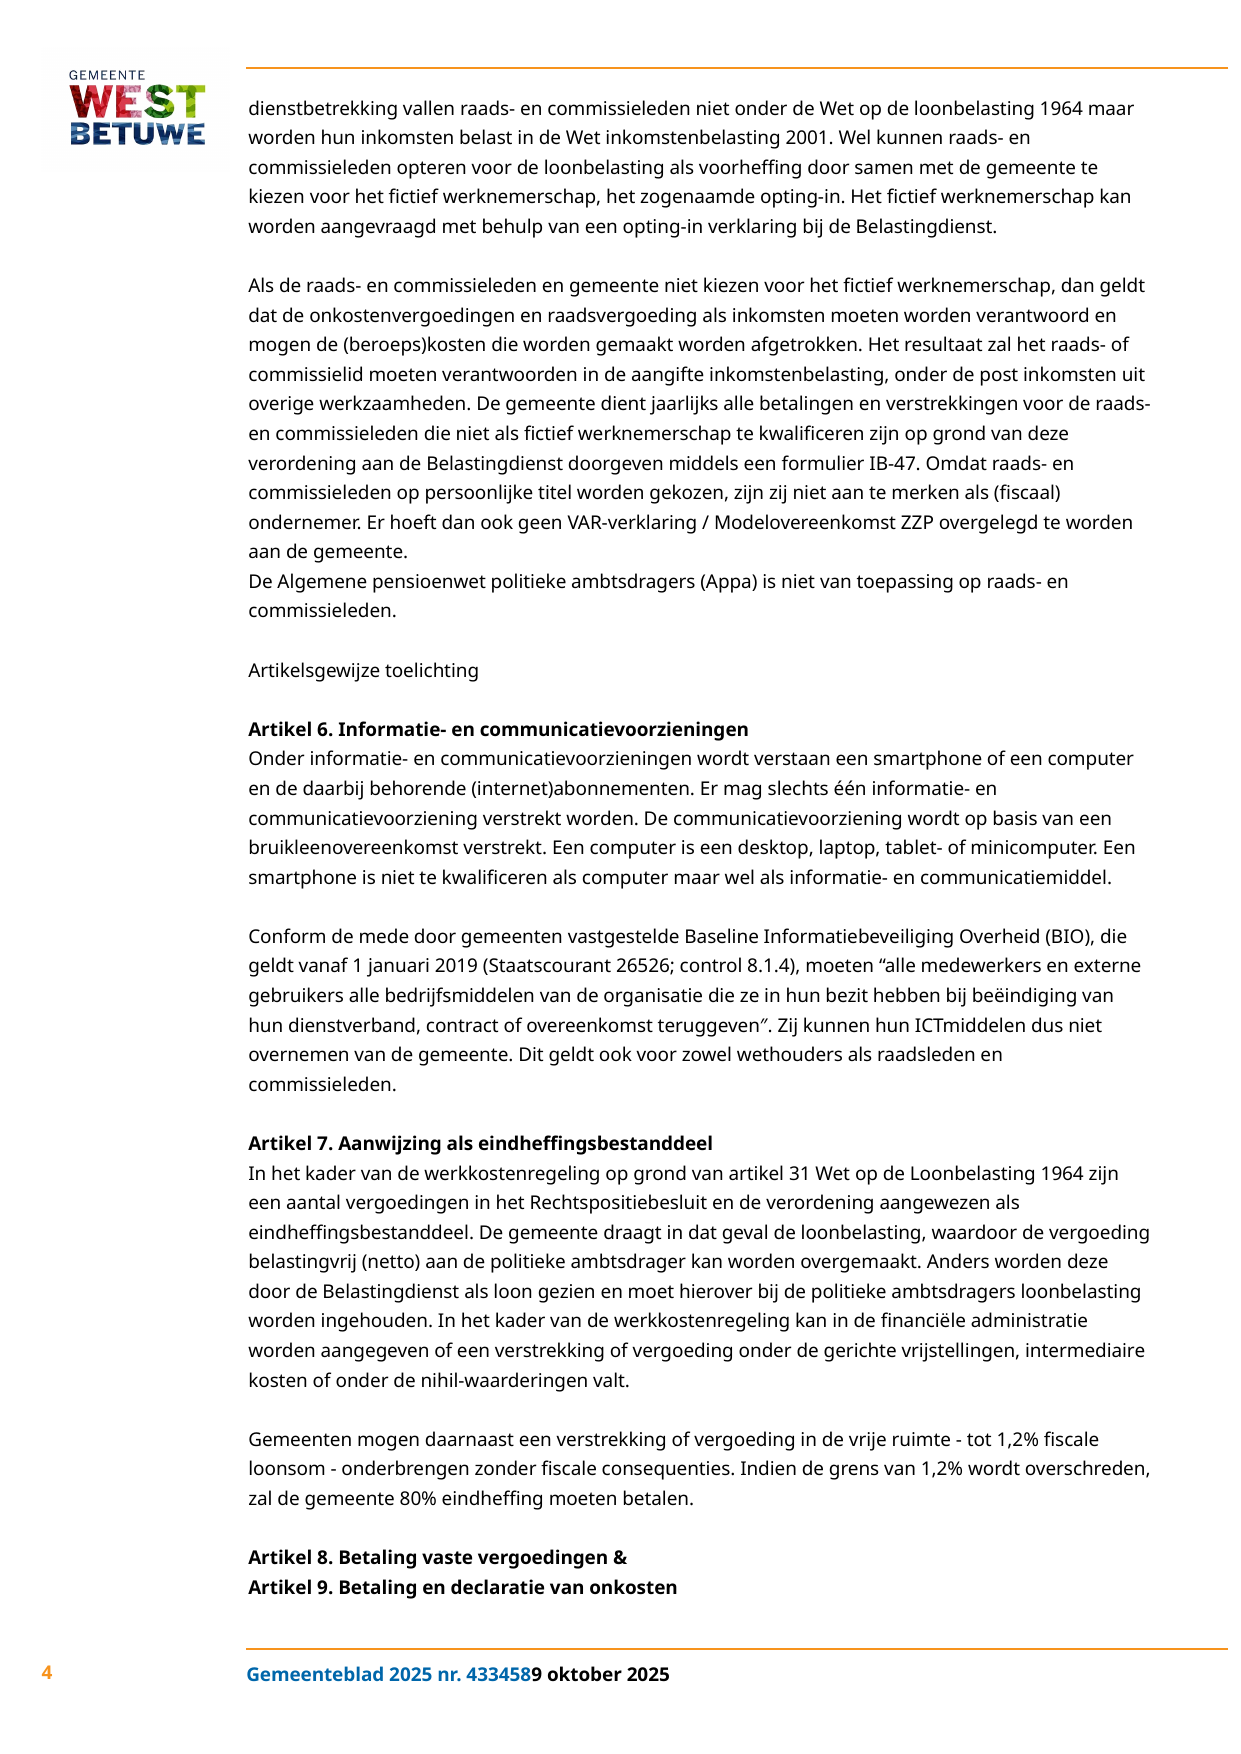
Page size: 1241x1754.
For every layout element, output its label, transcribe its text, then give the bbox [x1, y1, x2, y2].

text Gemeenten mogen daarnaast een verstrekking of vergoeding in de vrije ruimte - tot 1,2% fiscale loonsom - onderbrengen zonder fiscale consequenties. Indien de grens van 1,2% wordt overschreden, zal de gemeente 80% eindheffing moeten betalen. [248, 1426, 1152, 1511]
text De Algemene pensioenwet politieke ambtsdragers (Appa) is niet van toepassing op raads- en commissieleden. [248, 568, 1152, 623]
text dienstbetrekking vallen raads- en commissieleden niet onder de Wet op de loonbelasting 1964 maar worden hun inkomsten belast in de Wet inkomstenbelasting 2001. Wel kunnen raads- en commissieleden opteren voor de loonbelasting als voorheffing door samen met de gemeente te kiezen voor het fictief werknemerschap, het zogenaamde opting-in. Het fictief werknemerschap kan worden aangevraagd met behulp van een opting-in verklaring bij de Belastingdienst. [248, 95, 1152, 239]
text Onder informatie- en communicatievoorzieningen wordt verstaan een smartphone of een computer en de daarbij behorende (internet)abonnementen. Er mag slechts één informatie- en communicatievoorziening verstrekt worden. De communicatievoorziening wordt op basis van een bruikleenovereenkomst verstrekt. Een computer is een desktop, laptop, tablet- of minicomputer. Een smartphone is niet te kwalificeren als computer maar wel als informatie- en communicatiemiddel. [248, 746, 1152, 890]
text Conform de mede door gemeenten vastgestelde Baseline Informatiebeveiliging Overheid (BIO), die geldt vanaf 1 januari 2019 (Staatscourant 26526; control 8.1.4), moeten “alle medewerkers en externe gebruikers alle bedrijfsmiddelen van de organisatie die ze in hun bezit hebben bij beëindiging van hun dienstverband, contract of overeenkomst teruggeven″. Zij kunnen hun ICTmiddelen dus niet overnemen van de gemeente. Dit geldt ook voor zowel wethouders als raadsleden en commissieleden. [248, 923, 1152, 1097]
text Artikel 8. Betaling vaste vergoedingen & [248, 1544, 1152, 1570]
picture [41, 47, 231, 172]
text In het kader van de werkkostenregeling op grond van artikel 31 Wet op de Loonbelasting 1964 zijn een aantal vergoedingen in het Rechtspositiebesluit en de verordening aangewezen als eindheffingsbestanddeel. De gemeente draagt in dat geval de loonbelasting, waardoor de vergoeding belastingvrij (netto) aan de politieke ambtsdrager kan worden overgemaakt. Anders worden deze door de Belastingdienst als loon gezien en moet hierover bij de politieke ambtsdragers loonbelasting worden ingehouden. In het kader van de werkkostenregeling kan in de financiële administratie worden aangegeven of een verstrekking of vergoeding onder de gerichte vrijstellingen, intermediaire kosten of onder de nihil-waarderingen valt. [248, 1160, 1152, 1393]
text Artikel 9. Betaling en declaratie van onkosten [248, 1574, 1152, 1600]
text Artikel 7. Aanwijzing als eindheffingsbestanddeel [248, 1130, 1152, 1156]
text Als de raads- en commissieleden en gemeente niet kiezen voor het fictief werknemerschap, dan geldt dat de onkostenvergoedingen en raadsvergoeding als inkomsten moeten worden verantwoord en mogen de (beroeps)kosten die worden gemaakt worden afgetrokken. Het resultaat zal het raads- of commissielid moeten verantwoorden in de aangifte inkomstenbelasting, onder de post inkomsten uit overige werkzaamheden. De gemeente dient jaarlijks alle betalingen en verstrekkingen voor de raads- en commissieleden die niet als fictief werknemerschap te kwalificeren zijn op grond van deze verordening aan de Belastingdienst doorgeven middels een formulier IB-47. Omdat raads- en commissieleden op persoonlijke titel worden gekozen, zijn zij niet aan te merken als (fiscaal) ondernemer. Er hoeft dan ook geen VAR-verklaring / Modelovereenkomst ZZP overgelegd te worden aan de gemeente. [248, 272, 1152, 564]
text Artikelsgewijze toelichting [248, 657, 1152, 683]
text Artikel 6. Informatie- en communicatievoorzieningen [248, 716, 1152, 742]
